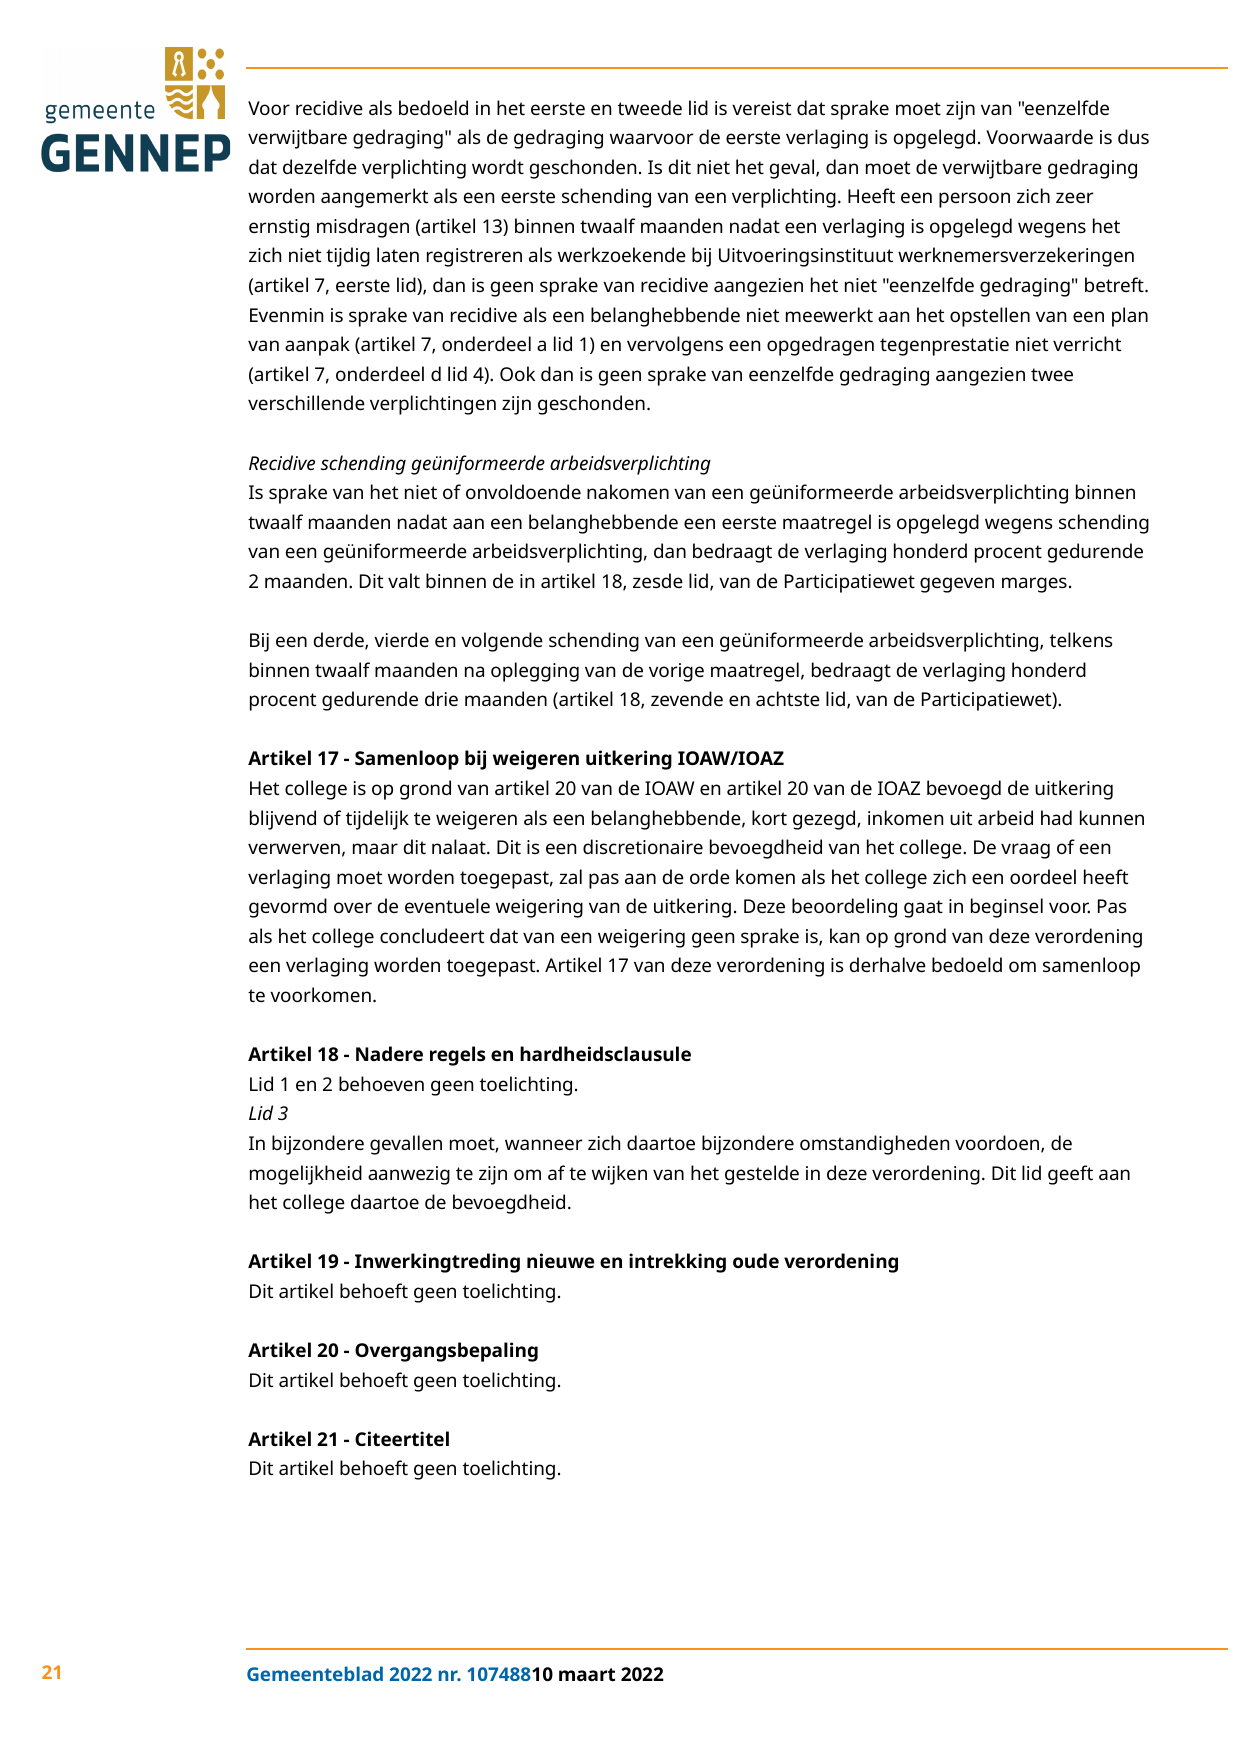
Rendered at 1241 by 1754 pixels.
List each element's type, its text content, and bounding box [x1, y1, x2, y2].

text Dit artikel behoeft geen toelichting. [248, 1278, 1152, 1304]
text Bij een derde, vierde en volgende schending van een geüniformeerde arbeidsverplichting, telkens binnen twaalf maanden na oplegging van de vorige maatregel, bedraagt de verlaging honderd procent gedurende drie maanden (artikel 18, zevende en achtste lid, van de Participatiewet). [248, 627, 1152, 712]
text Dit artikel behoeft geen toelichting. [248, 1367, 1152, 1393]
text Artikel 20 - Overgangsbepaling [248, 1337, 1152, 1363]
text Artikel 21 - Citeertitel [248, 1426, 1152, 1452]
text Artikel 17 - Samenloop bij weigeren uitkering IOAW/IOAZ [248, 746, 1152, 771]
text Artikel 18 - Nadere regels en hardheidsclausule [248, 1041, 1152, 1067]
text Is sprake van het niet of onvoldoende nakomen van een geüniformeerde arbeidsverplichting binnen twaalf maanden nadat aan een belanghebbende een eerste maatregel is opgelegd wegens schending van een geüniformeerde arbeidsverplichting, dan bedraagt de verlaging honderd procent gedurende 2 maanden. Dit valt binnen de in artikel 18, zesde lid, van de Participatiewet gegeven marges. [248, 479, 1152, 594]
picture [41, 47, 231, 172]
text Dit artikel behoeft geen toelichting. [248, 1456, 1152, 1481]
text Het college is op grond van artikel 20 van de IOAW en artikel 20 van de IOAZ bevoegd de uitkering blijvend of tijdelijk te weigeren als een belanghebbende, kort gezegd, inkomen uit arbeid had kunnen verwerven, maar dit nalaat. Dit is een discretionaire bevoegdheid van het college. De vraag of een verlaging moet worden toegepast, zal pas aan de orde komen als het college zich een oordeel heeft gevormd over de eventuele weigering van de uitkering. Deze beoordeling gaat in beginsel voor. Pas als het college concludeert dat van een weigering geen sprake is, kan op grond van deze verordening een verlaging worden toegepast. Artikel 17 van deze verordening is derhalve bedoeld om samenloop te voorkomen. [248, 775, 1152, 1008]
text Artikel 19 - Inwerkingtreding nieuwe en intrekking oude verordening [248, 1248, 1152, 1274]
text Lid 1 en 2 behoeven geen toelichting. [248, 1071, 1152, 1097]
text mogelijkheid aanwezig te zijn om af te wijken van het gestelde in deze verordening. Dit lid geeft aan het college daartoe de bevoegdheid. [248, 1160, 1152, 1215]
text In bijzondere gevallen moet, wanneer zich daartoe bijzondere omstandigheden voordoen, de [248, 1130, 1152, 1156]
text Voor recidive als bedoeld in het eerste en tweede lid is vereist dat sprake moet zijn van "eenzelfde verwijtbare gedraging" als de gedraging waarvoor de eerste verlaging is opgelegd. Voorwaarde is dus dat dezelfde verplichting wordt geschonden. Is dit niet het geval, dan moet de verwijtbare gedraging worden aangemerkt als een eerste schending van een verplichting. Heeft een persoon zich zeer ernstig misdragen (artikel 13) binnen twaalf maanden nadat een verlaging is opgelegd wegens het zich niet tijdig laten registreren als werkzoekende bij Uitvoeringsinstituut werknemersverzekeringen (artikel 7, eerste lid), dan is geen sprake van recidive aangezien het niet "eenzelfde gedraging" betreft. Evenmin is sprake van recidive als een belanghebbende niet meewerkt aan het opstellen van een plan van aanpak (artikel 7, onderdeel a lid 1) en vervolgens een opgedragen tegenprestatie niet verricht (artikel 7, onderdeel d lid 4). Ook dan is geen sprake van eenzelfde gedraging aangezien twee verschillende verplichtingen zijn geschonden. [248, 95, 1152, 416]
text Recidive schending geüniformeerde arbeidsverplichting [248, 450, 1152, 476]
text Lid 3 [248, 1101, 1152, 1126]
